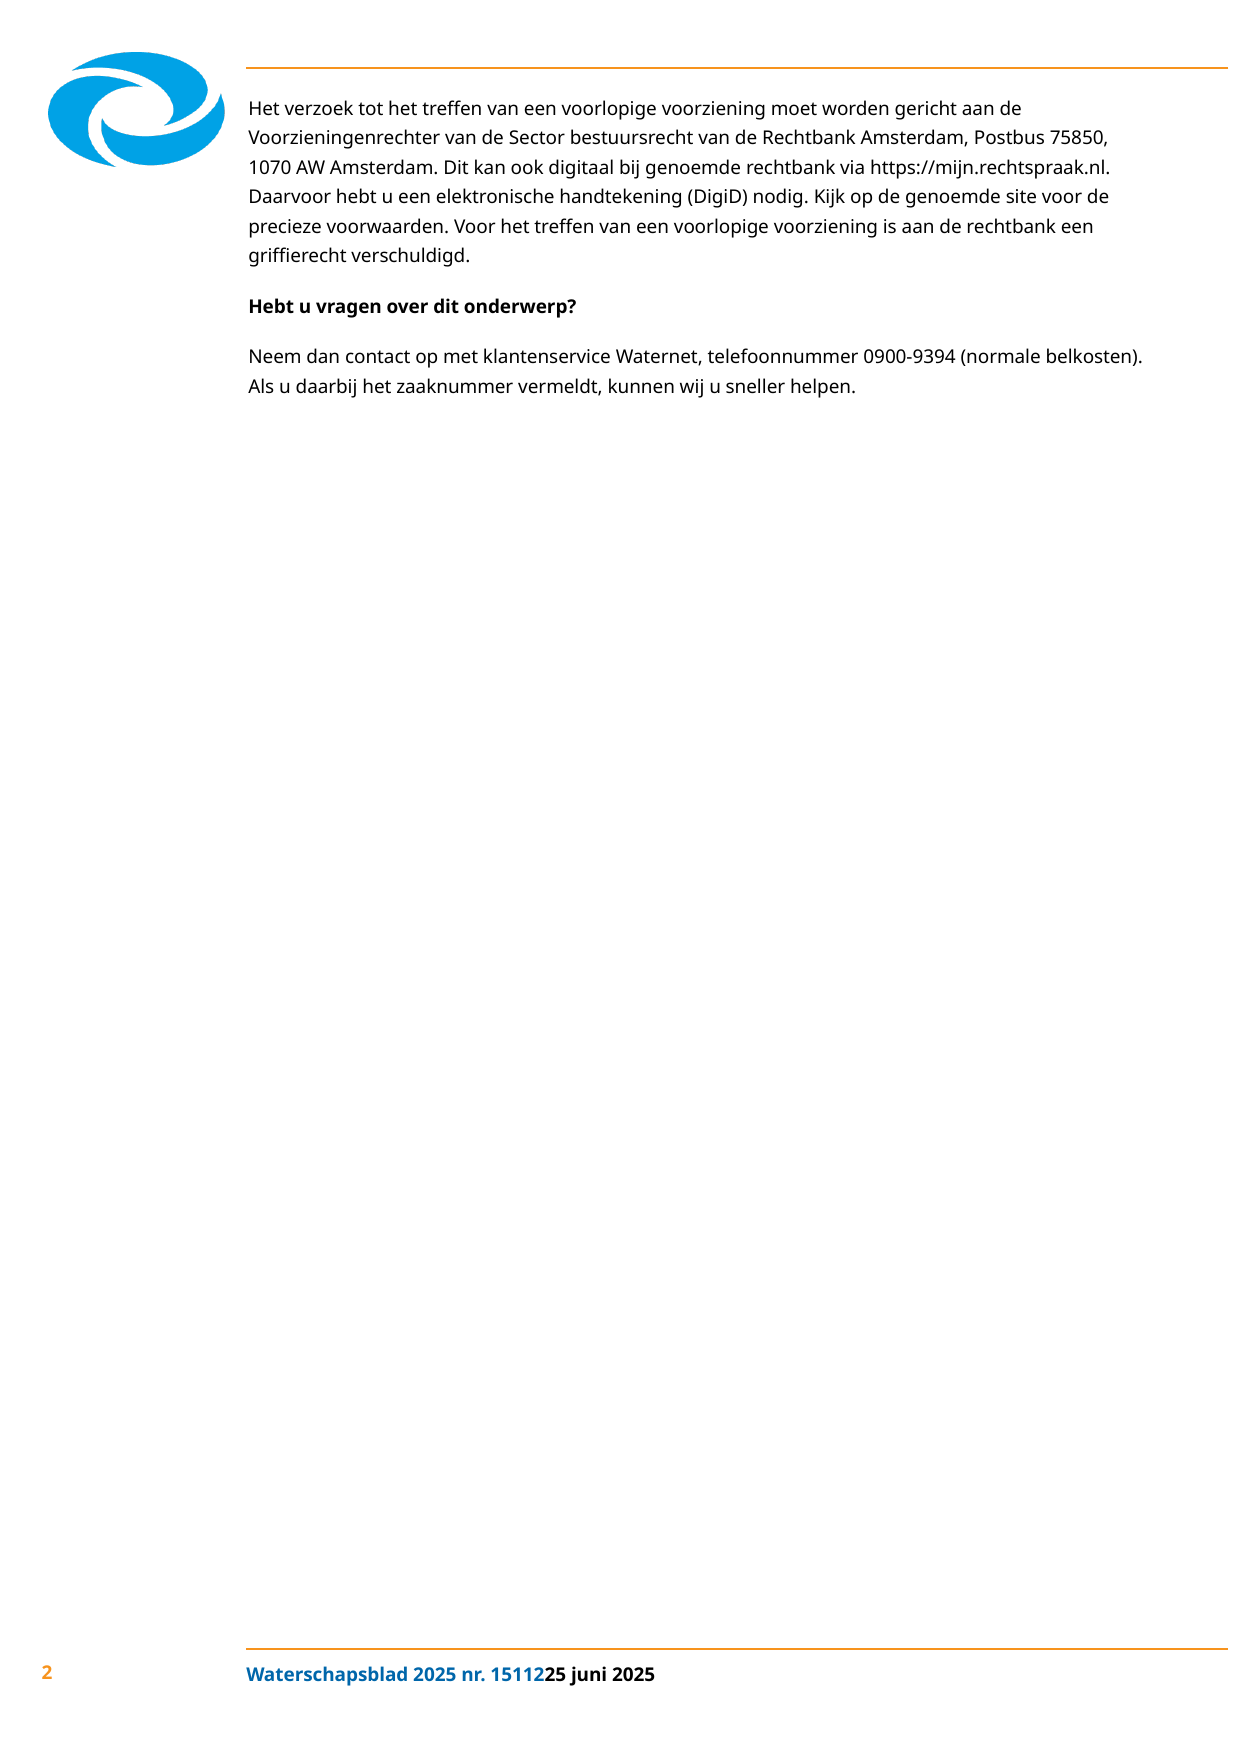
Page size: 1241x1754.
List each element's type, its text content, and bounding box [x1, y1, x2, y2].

text Hebt u vragen over dit onderwerp? [248, 293, 1152, 319]
picture [41, 47, 231, 172]
text Het verzoek tot het treffen van een voorlopige voorziening moet worden gericht aan de Voorzieningenrechter van de Sector bestuursrecht van de Rechtbank Amsterdam, Postbus 75850, 1070 AW Amsterdam. Dit kan ook digitaal bij genoemde rechtbank via https://mijn.rechtspraak.nl. Daarvoor hebt u een elektronische handtekening (DigiD) nodig. Kijk op de genoemde site voor de precieze voorwaarden. Voor het treffen van een voorlopige voorziening is aan de rechtbank een griffierecht verschuldigd. [248, 95, 1152, 268]
text Neem dan contact op met klantenservice Waternet, telefoonnummer 0900-9394 (normale belkosten). Als u daarbij het zaaknummer vermeldt, kunnen wij u sneller helpen. [248, 343, 1152, 399]
